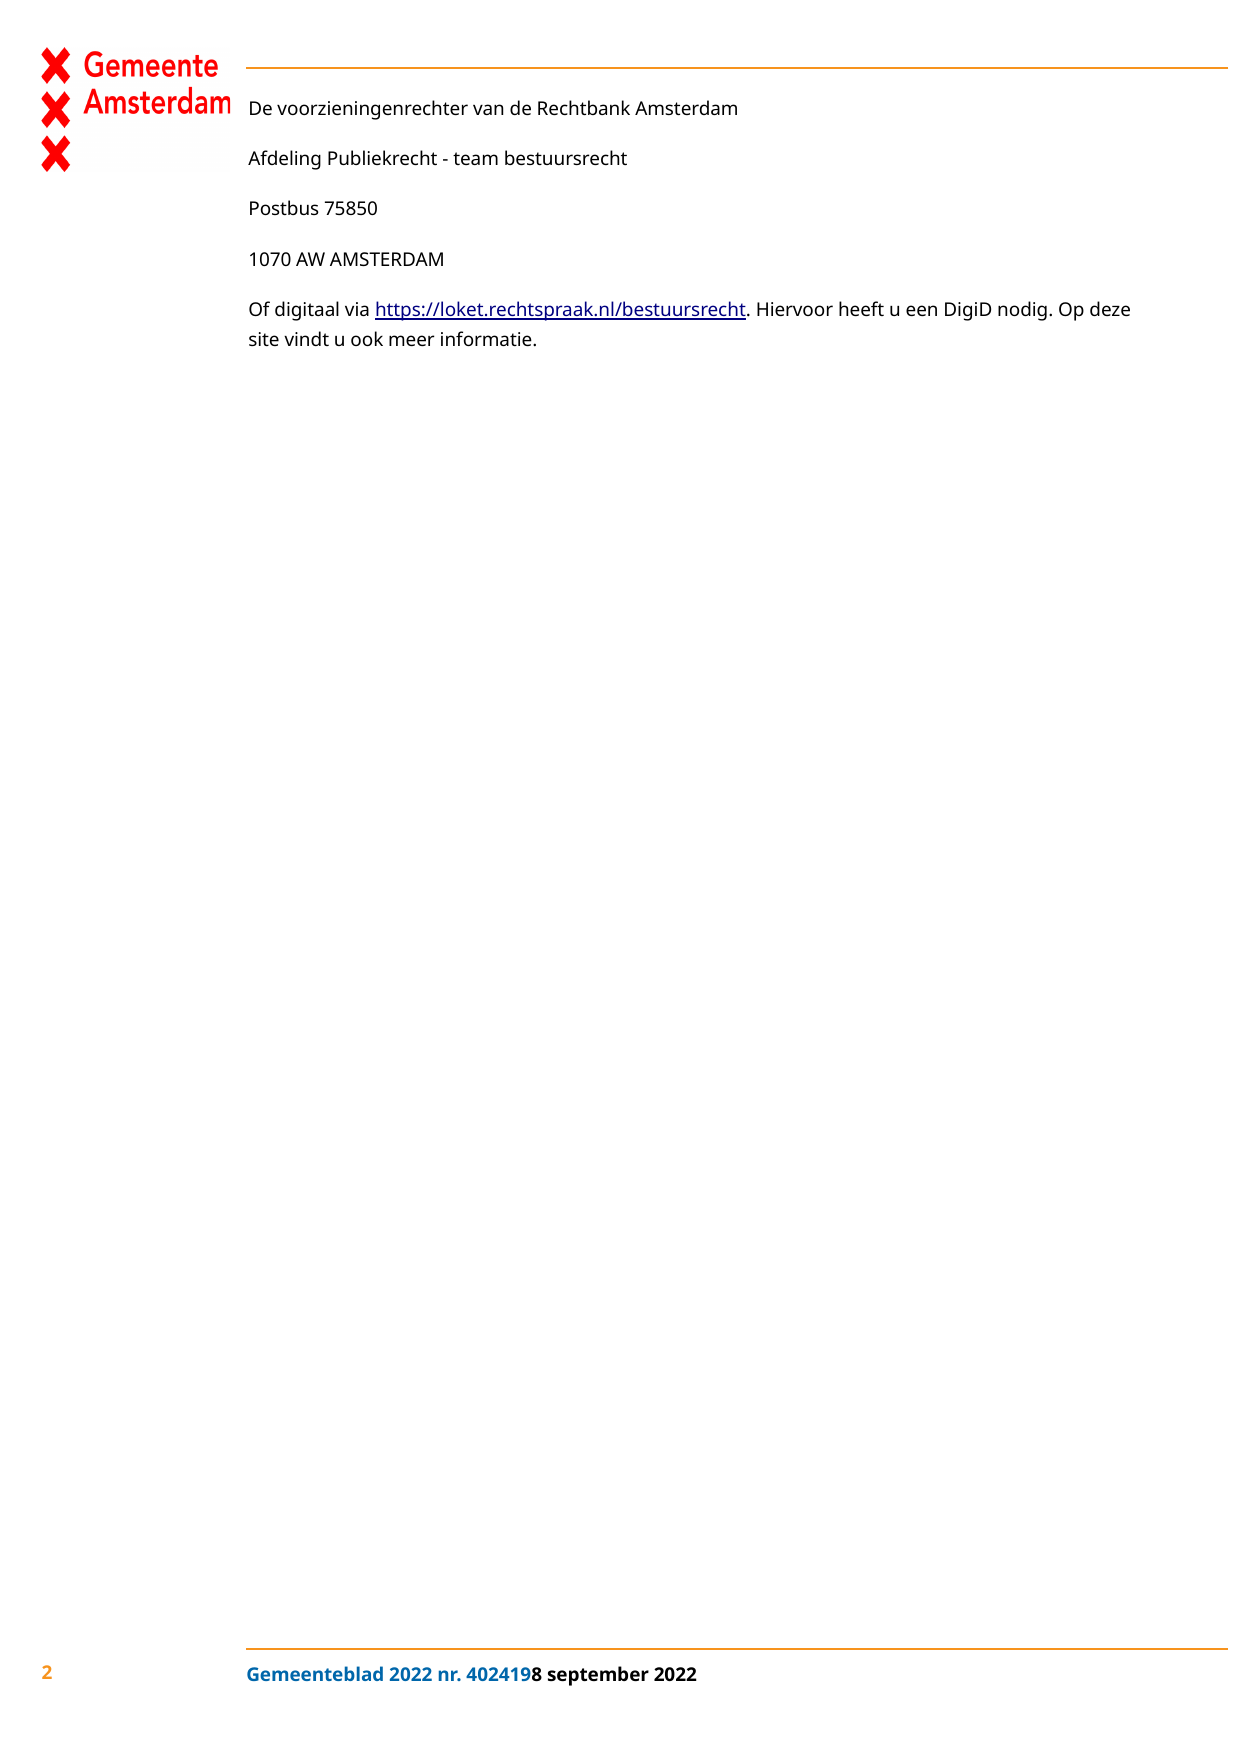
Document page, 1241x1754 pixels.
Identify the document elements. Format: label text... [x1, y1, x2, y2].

text De voorzieningenrechter van de Rechtbank Amsterdam [248, 95, 1152, 121]
text Afdeling Publiekrecht - team bestuursrecht [248, 145, 1152, 171]
picture [41, 47, 231, 172]
text Postbus 75850 [248, 196, 1152, 221]
text 1070 AW AMSTERDAM [248, 246, 1152, 272]
text Of digitaal via https://loket.rechtspraak.nl/bestuursrecht. Hiervoor heeft u een DigiD nodig. Op deze site vindt u ook meer informatie. [248, 296, 1152, 352]
